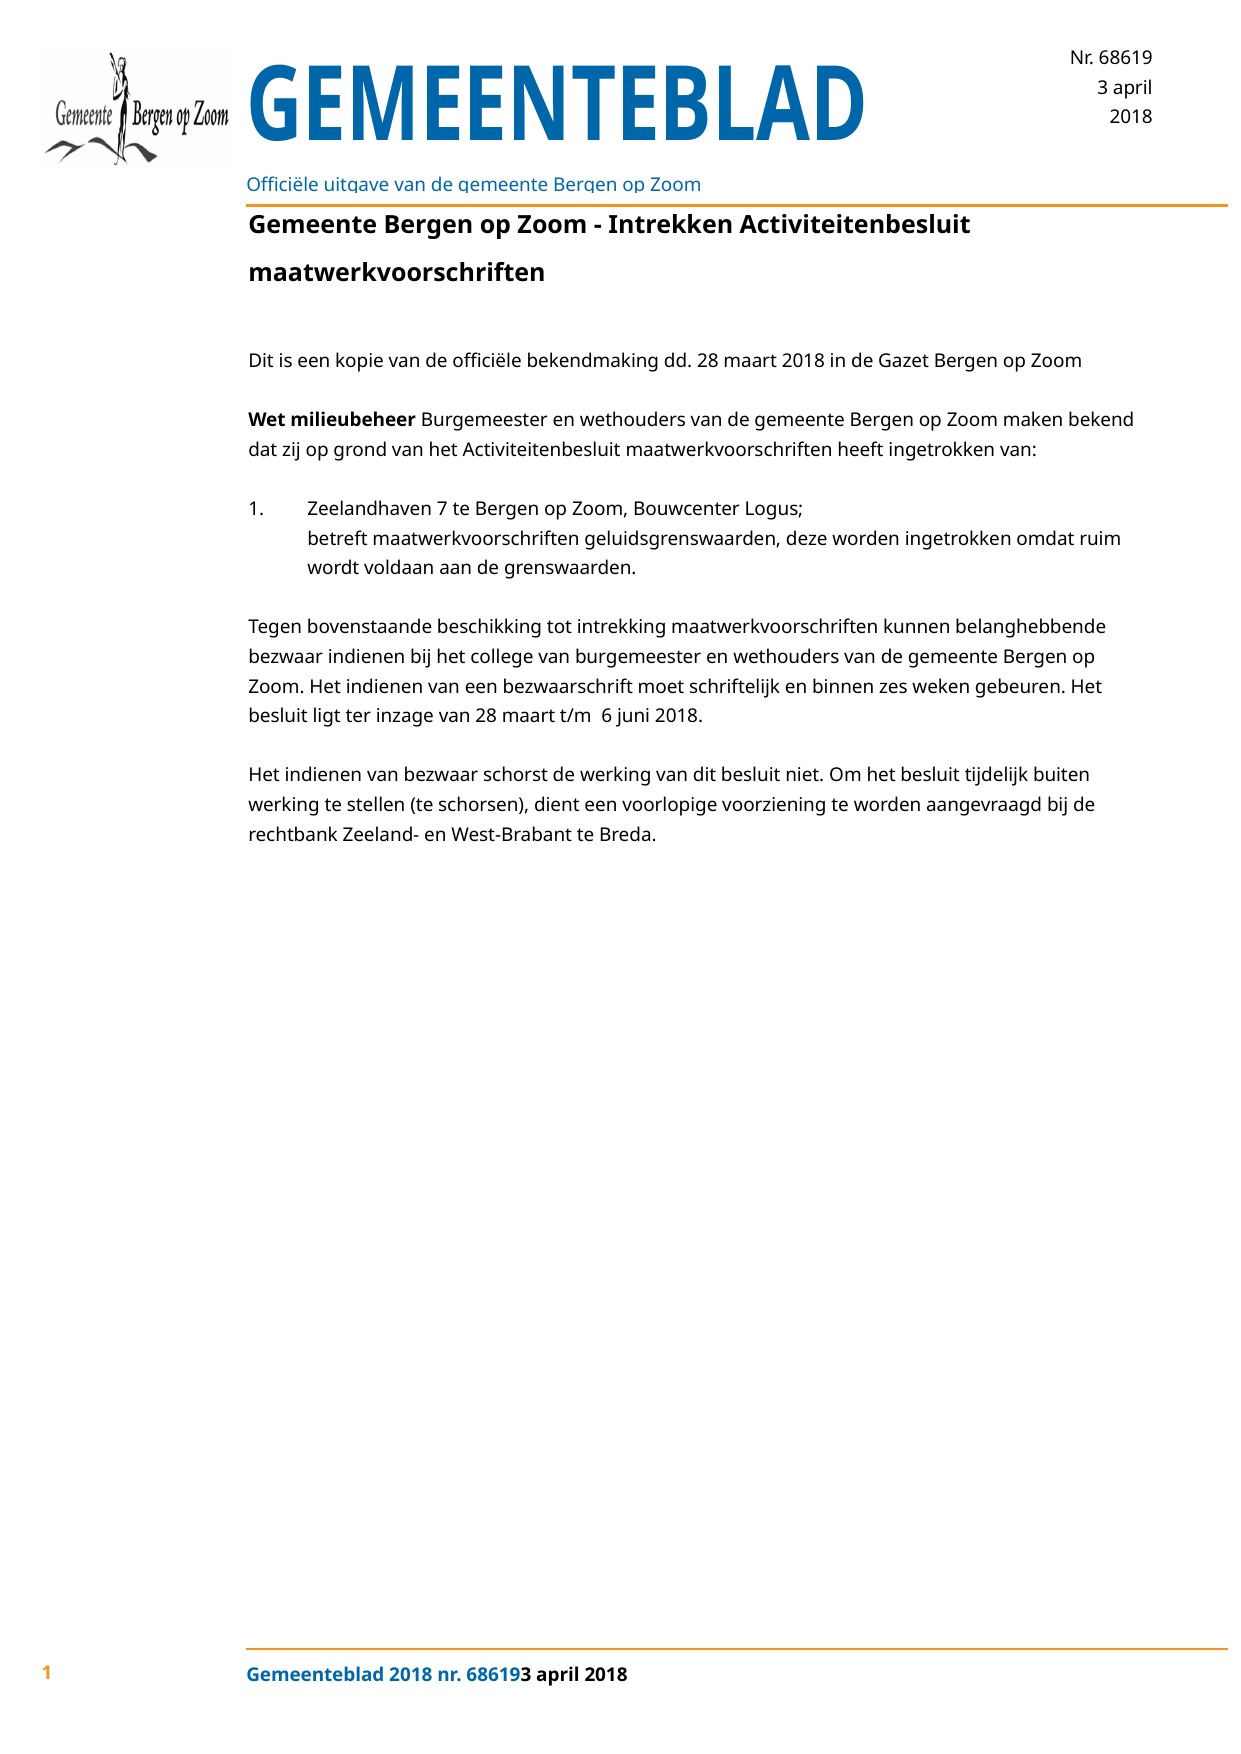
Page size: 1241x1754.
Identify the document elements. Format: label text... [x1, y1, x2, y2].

list betreft maatwerkvoorschriften geluidsgrenswaarden, deze worden ingetrokken omdat ruim wordt voldaan aan de grenswaarden. [248, 525, 1152, 580]
list Zeelandhaven 7 te Bergen op Zoom, Bouwcenter Logus; [248, 495, 1152, 521]
text Het indienen van bezwaar schorst de werking van dit besluit niet. Om het besluit tijdelijk buiten werking te stellen (te schorsen), dient een voorlopige voorziening te worden aangevraagd bij de rechtbank Zeeland- en West-Brabant te Breda. [248, 762, 1152, 847]
text Tegen bovenstaande beschikking tot intrekking maatwerkvoorschriften kunnen belanghebbende bezwaar indienen bij het college van burgemeester en wethouders van de gemeente Bergen op Zoom. Het indienen van een bezwaarschrift moet schriftelijk en binnen zes weken gebeuren. Het besluit ligt ter inzage van 28 maart t/m 6 juni 2018. [248, 614, 1152, 728]
text Gemeente Bergen op Zoom - Intrekken Activiteitenbesluit maatwerkvoorschriften [248, 207, 1152, 288]
picture [41, 47, 231, 172]
text Wet milieubeheer Burgemeester en wethouders van de gemeente Bergen op Zoom maken bekend dat zij op grond van het Activiteitenbesluit maatwerkvoorschriften heeft ingetrokken van: [248, 407, 1152, 462]
text Dit is een kopie van de officiële bekendmaking dd. 28 maart 2018 in de Gazet Bergen op Zoom [248, 347, 1152, 373]
